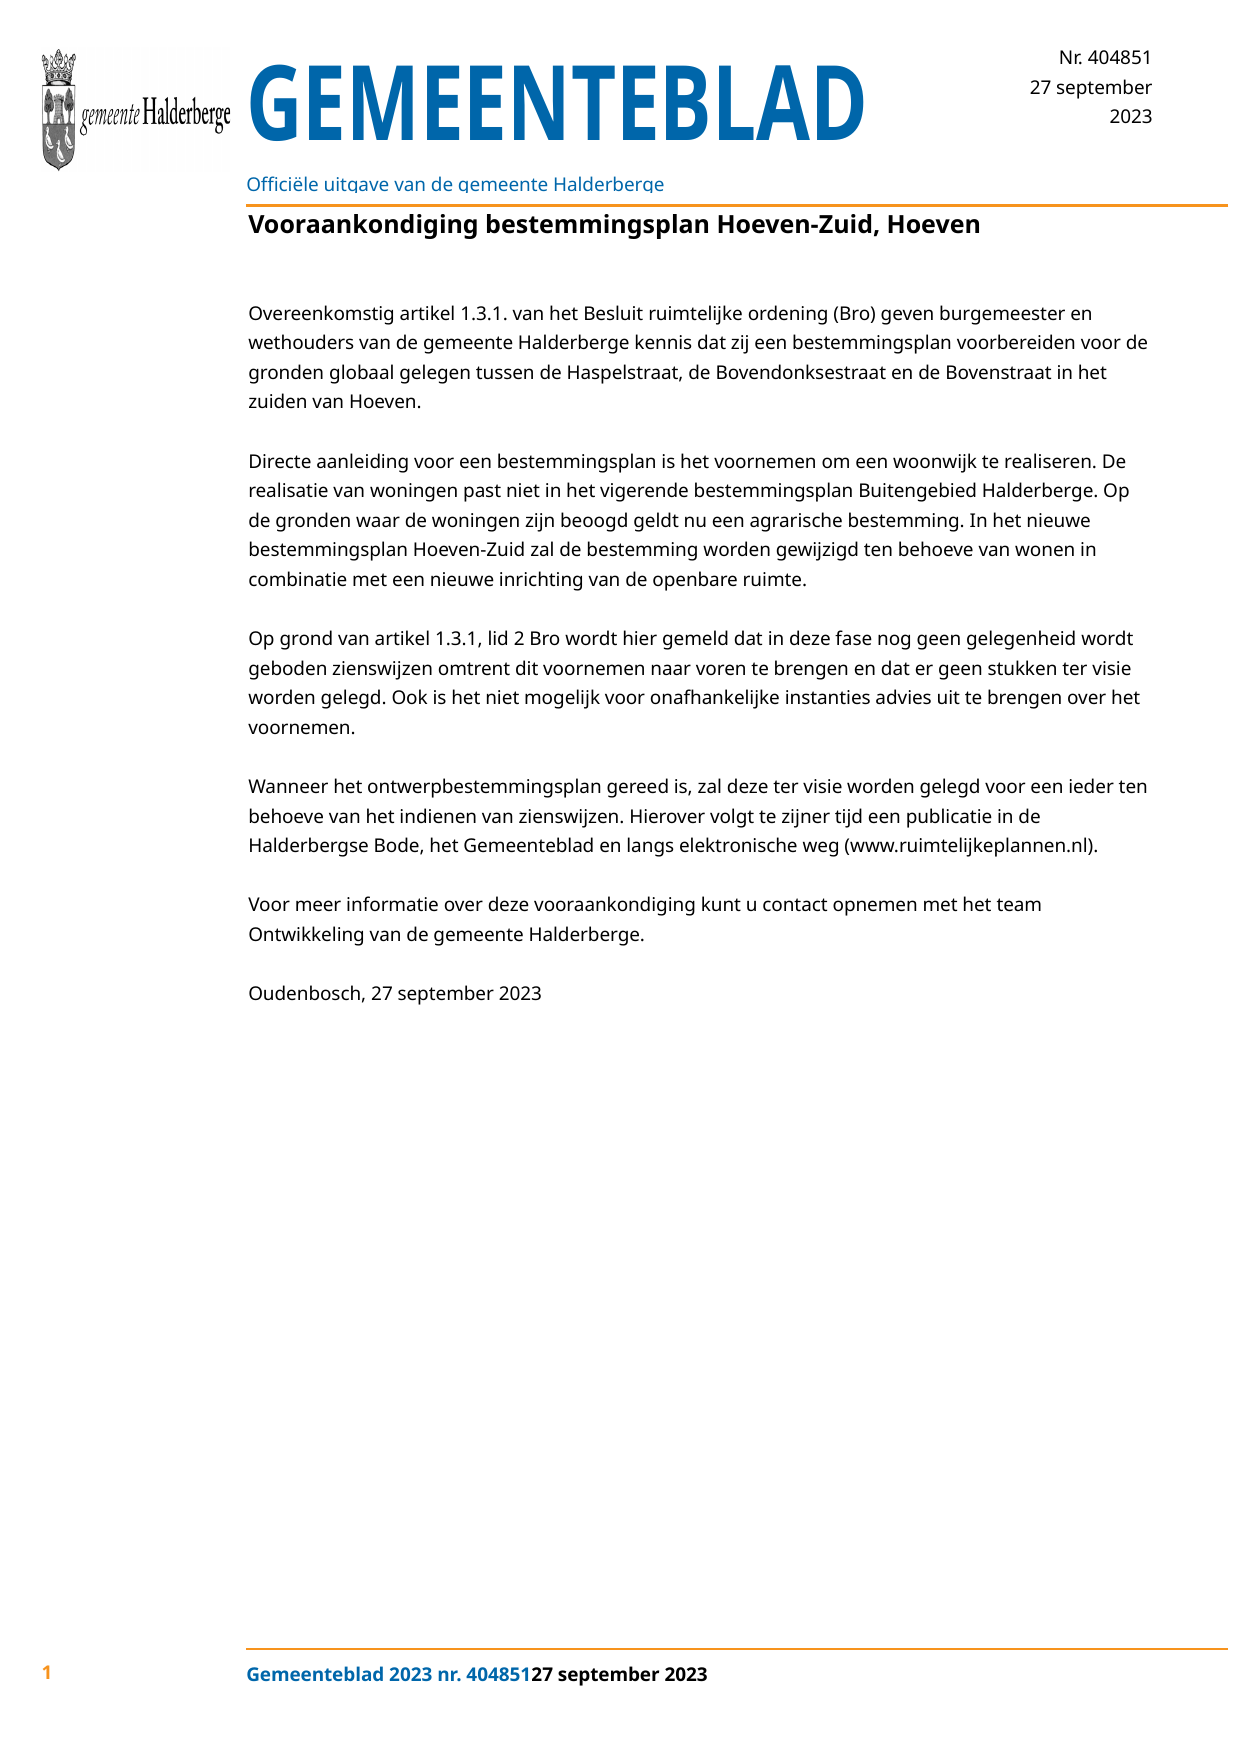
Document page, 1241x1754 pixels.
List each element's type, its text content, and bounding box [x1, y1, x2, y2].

text Op grond van artikel 1.3.1, lid 2 Bro wordt hier gemeld dat in deze fase nog geen gelegenheid wordt geboden zienswijzen omtrent dit voornemen naar voren te brengen en dat er geen stukken ter visie worden gelegd. Ook is het niet mogelijk voor onafhankelijke instanties advies uit te brengen over het voornemen. [248, 625, 1152, 740]
text Oudenbosch, 27 september 2023 [248, 980, 1152, 1006]
text Overeenkomstig artikel 1.3.1. van het Besluit ruimtelijke ordening (Bro) geven burgemeester en wethouders van de gemeente Halderberge kennis dat zij een bestemmingsplan voorbereiden voor de gronden globaal gelegen tussen de Haspelstraat, de Bovendonksestraat en de Bovenstraat in het zuiden van Hoeven. [248, 300, 1152, 414]
text Voor meer informatie over deze vooraankondiging kunt u contact opnemen met het team Ontwikkeling van de gemeente Halderberge. [248, 892, 1152, 947]
text Vooraankondiging bestemmingsplan Hoeven-Zuid, Hoeven [248, 207, 1152, 241]
text Wanneer het ontwerpbestemmingsplan gereed is, zal deze ter visie worden gelegd voor een ieder ten behoeve van het indienen van zienswijzen. Hierover volgt te zijner tijd een publicatie in de Halderbergse Bode, het Gemeenteblad en langs elektronische weg (www.ruimtelijkeplannen.nl). [248, 773, 1152, 858]
picture [41, 47, 231, 172]
text Directe aanleiding voor een bestemmingsplan is het voornemen om een woonwijk te realiseren. De realisatie van woningen past niet in het vigerende bestemmingsplan Buitengebied Halderberge. Op de gronden waar de woningen zijn beoogd geldt nu een agrarische bestemming. In het nieuwe bestemmingsplan Hoeven-Zuid zal de bestemming worden gewijzigd ten behoeve van wonen in combinatie met een nieuwe inrichting van de openbare ruimte. [248, 448, 1152, 592]
